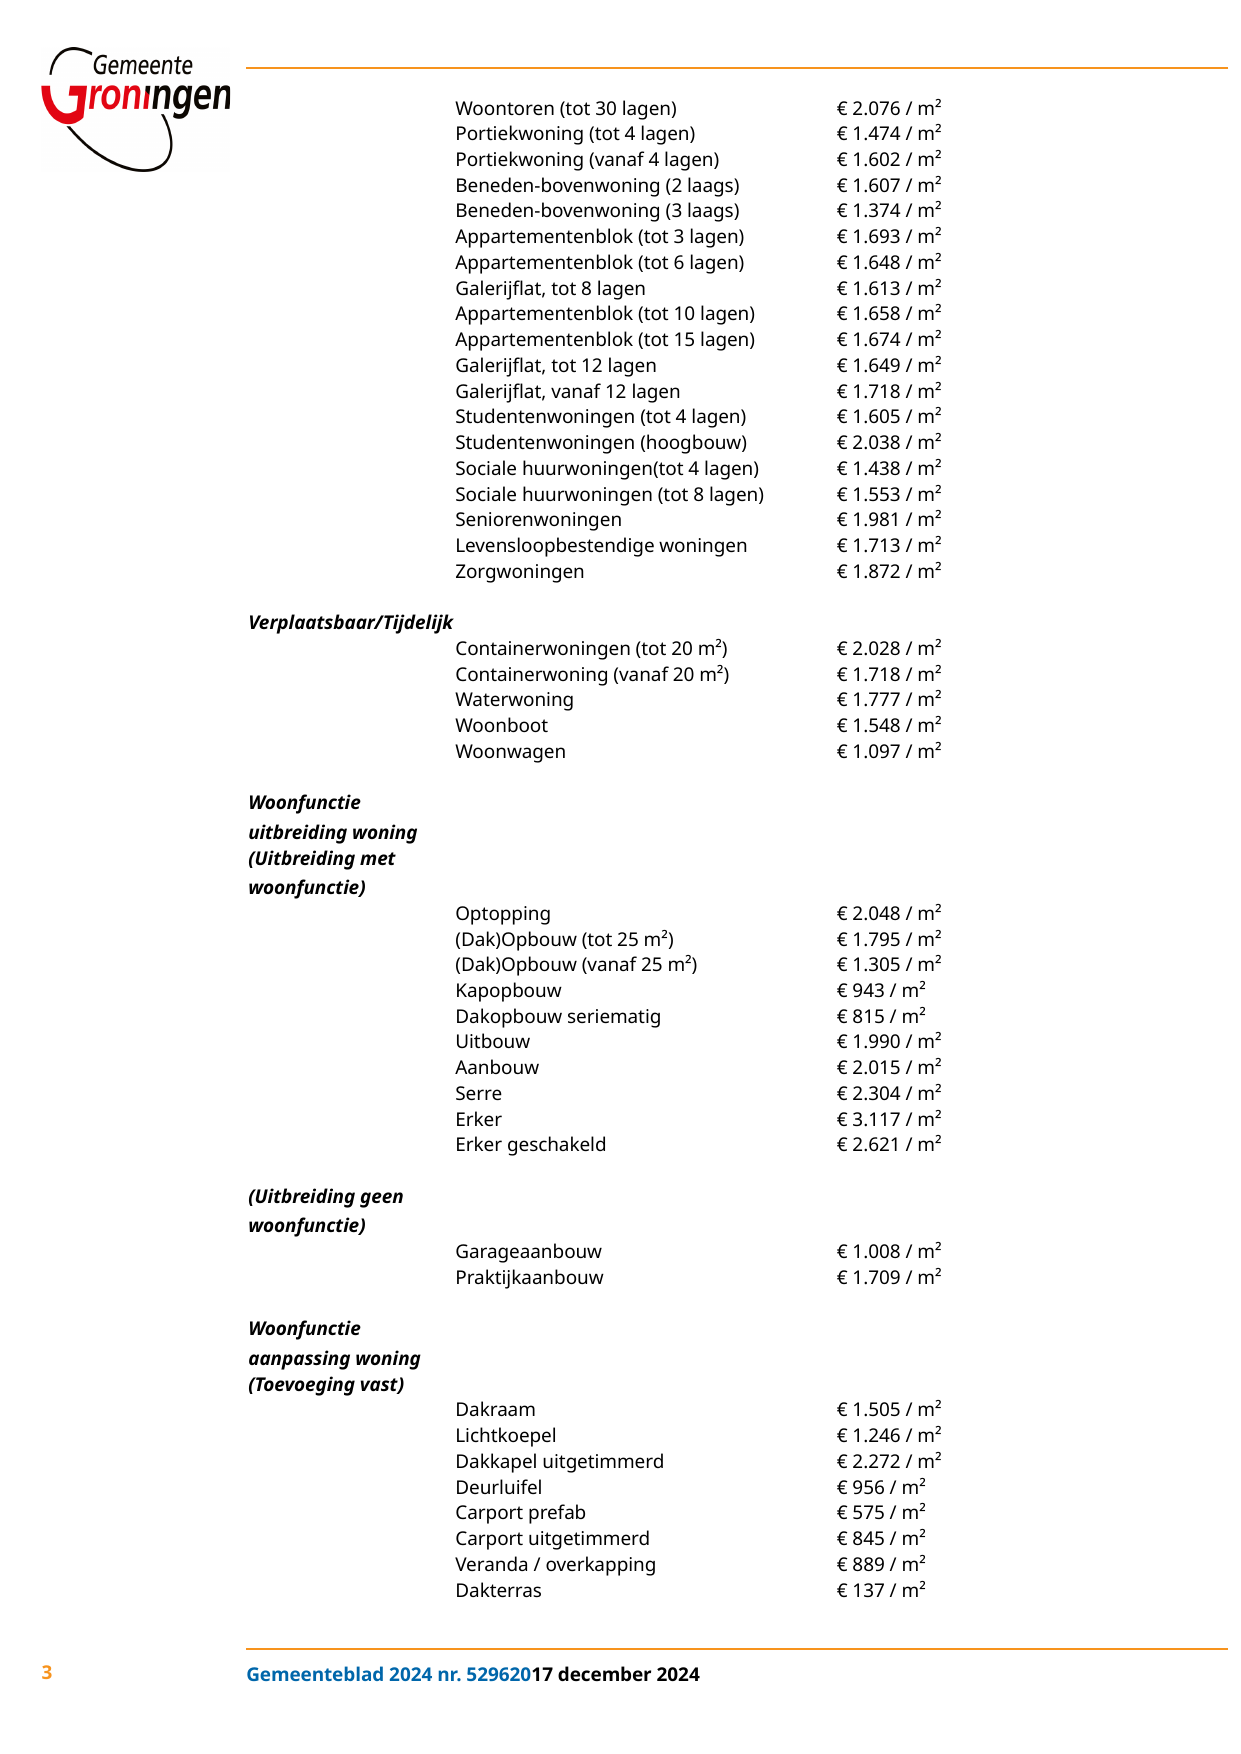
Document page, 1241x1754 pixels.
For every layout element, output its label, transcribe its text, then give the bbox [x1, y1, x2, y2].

table_cell [248, 900, 455, 926]
table_cell [248, 1397, 455, 1422]
table_cell [248, 146, 455, 172]
table_cell [837, 845, 1152, 900]
table_cell [455, 609, 837, 635]
table_cell Waterwoning [455, 687, 837, 712]
table_cell Portiekwoning (tot 4 lagen) [455, 121, 837, 146]
table_cell Verplaatsbaar/Tijdelijk [248, 609, 455, 635]
table_cell [837, 1183, 1152, 1238]
table_cell Woontoren (tot 30 lagen) [455, 95, 837, 121]
table_cell Optopping [455, 900, 837, 926]
table_cell [248, 172, 455, 198]
table_cell Studentenwoningen (tot 4 lagen) [455, 404, 837, 429]
table_cell € 3.117 / m² [837, 1106, 1152, 1132]
table_cell € 1.674 / m² [837, 326, 1152, 352]
table_cell Sociale huurwoningen (tot 8 lagen) [455, 481, 837, 506]
table_cell € 1.374 / m² [837, 198, 1152, 223]
table_cell € 1.981 / m² [837, 506, 1152, 532]
table_cell [455, 845, 837, 900]
table_cell [248, 1551, 455, 1577]
table_cell Beneden-bovenwoning (3 laags) [455, 198, 837, 223]
table_cell Deurluifel [455, 1474, 837, 1499]
table_cell Kapopbouw [455, 977, 837, 1003]
table_cell € 1.548 / m² [837, 712, 1152, 738]
table_cell [248, 712, 455, 738]
table_cell € 2.076 / m² [837, 95, 1152, 121]
table_cell [248, 352, 455, 378]
table_cell € 1.658 / m² [837, 301, 1152, 326]
table_cell € 1.505 / m² [837, 1397, 1152, 1422]
table_cell Galerijflat, tot 12 lagen [455, 352, 837, 378]
table_cell € 2.015 / m² [837, 1055, 1152, 1080]
table_cell [455, 1158, 837, 1183]
table_cell [248, 1474, 455, 1499]
table_cell Appartementenblok (tot 15 lagen) [455, 326, 837, 352]
table_cell € 1.718 / m² [837, 661, 1152, 687]
table_cell € 137 / m² [837, 1577, 1152, 1602]
table_cell € 2.272 / m² [837, 1448, 1152, 1474]
table_cell € 1.602 / m² [837, 146, 1152, 172]
table_cell [248, 1003, 455, 1029]
table_cell € 1.795 / m² [837, 926, 1152, 952]
table_cell [248, 224, 455, 249]
table_cell Appartementenblok (tot 6 lagen) [455, 249, 837, 275]
picture [41, 47, 231, 172]
table_cell Carport uitgetimmerd [455, 1525, 837, 1551]
table_cell [248, 249, 455, 275]
table_cell € 845 / m² [837, 1525, 1152, 1551]
table_cell € 1.246 / m² [837, 1423, 1152, 1448]
table_cell [248, 506, 455, 532]
table_cell € 575 / m² [837, 1500, 1152, 1525]
table_cell € 815 / m² [837, 1003, 1152, 1029]
table_cell € 1.097 / m² [837, 738, 1152, 764]
table_cell [248, 764, 455, 789]
table_cell € 1.438 / m² [837, 455, 1152, 481]
table_cell Dakkapel uitgetimmerd [455, 1448, 837, 1474]
table_cell Veranda / overkapping [455, 1551, 837, 1577]
table_cell Galerijflat, vanaf 12 lagen [455, 378, 837, 403]
table_cell [248, 95, 455, 121]
table_cell Woonfunctie aanpassing woning [248, 1316, 455, 1371]
table_cell [455, 1316, 837, 1371]
table_cell [248, 635, 455, 661]
table_cell Appartementenblok (tot 3 lagen) [455, 224, 837, 249]
table_cell [455, 1183, 837, 1238]
table_cell [248, 926, 455, 952]
table_cell [455, 764, 837, 789]
table_cell (Uitbreiding met woonfunctie) [248, 845, 455, 900]
table_cell [248, 429, 455, 455]
table_cell € 1.305 / m² [837, 952, 1152, 977]
table_cell Lichtkoepel [455, 1423, 837, 1448]
table_cell Serre [455, 1080, 837, 1106]
table_cell [248, 1239, 455, 1264]
table_cell Erker geschakeld [455, 1132, 837, 1157]
table_cell (Uitbreiding geen woonfunctie) [248, 1183, 455, 1238]
table_cell [837, 1371, 1152, 1397]
table_cell [248, 661, 455, 687]
table_cell [248, 1055, 455, 1080]
table_cell [837, 584, 1152, 609]
table_cell € 943 / m² [837, 977, 1152, 1003]
table_cell [248, 687, 455, 712]
table_cell € 1.649 / m² [837, 352, 1152, 378]
table_cell [248, 1029, 455, 1054]
table_cell [248, 1264, 455, 1290]
table_cell Zorgwoningen [455, 558, 837, 584]
table_cell [248, 1577, 455, 1602]
table_cell € 1.718 / m² [837, 378, 1152, 403]
table_cell Containerwoningen (tot 20 m²) [455, 635, 837, 661]
table_cell [248, 977, 455, 1003]
table_cell Beneden-bovenwoning (2 laags) [455, 172, 837, 198]
table_cell Appartementenblok (tot 10 lagen) [455, 301, 837, 326]
table_cell Aanbouw [455, 1055, 837, 1080]
table_cell [837, 764, 1152, 789]
table_cell € 1.709 / m² [837, 1264, 1152, 1290]
table_cell € 1.693 / m² [837, 224, 1152, 249]
table_cell [455, 1290, 837, 1316]
table_cell Woonfunctie uitbreiding woning [248, 790, 455, 845]
table_cell [837, 1290, 1152, 1316]
table_cell [248, 301, 455, 326]
table_cell Woonboot [455, 712, 837, 738]
table_cell [248, 584, 455, 609]
table_cell [248, 275, 455, 301]
table_cell € 2.028 / m² [837, 635, 1152, 661]
table_cell € 1.008 / m² [837, 1239, 1152, 1264]
table_cell [248, 1500, 455, 1525]
table_cell € 2.048 / m² [837, 900, 1152, 926]
table_cell Erker [455, 1106, 837, 1132]
table_cell € 2.621 / m² [837, 1132, 1152, 1157]
table_cell [248, 455, 455, 481]
table_cell Galerijflat, tot 8 lagen [455, 275, 837, 301]
table_cell [455, 1371, 837, 1397]
table_cell Dakterras [455, 1577, 837, 1602]
table_cell Containerwoning (vanaf 20 m²) [455, 661, 837, 687]
table_cell € 2.038 / m² [837, 429, 1152, 455]
table_cell € 1.713 / m² [837, 532, 1152, 558]
table_cell € 956 / m² [837, 1474, 1152, 1499]
table_cell € 1.553 / m² [837, 481, 1152, 506]
table_cell [248, 738, 455, 764]
table_cell Seniorenwoningen [455, 506, 837, 532]
table_cell € 1.607 / m² [837, 172, 1152, 198]
table_cell [455, 584, 837, 609]
table_cell (Dak)Opbouw (vanaf 25 m²) [455, 952, 837, 977]
table_cell [248, 326, 455, 352]
table_cell [837, 1158, 1152, 1183]
table_cell Praktijkaanbouw [455, 1264, 837, 1290]
table_cell (Dak)Opbouw (tot 25 m²) [455, 926, 837, 952]
table_cell [248, 1158, 455, 1183]
table_cell [837, 790, 1152, 845]
table_cell [248, 1106, 455, 1132]
table_cell [248, 378, 455, 403]
table_cell Dakraam [455, 1397, 837, 1422]
table_cell € 1.990 / m² [837, 1029, 1152, 1054]
table_cell € 1.777 / m² [837, 687, 1152, 712]
table_cell Woonwagen [455, 738, 837, 764]
table_cell [837, 1316, 1152, 1371]
table_cell [837, 609, 1152, 635]
table_cell (Toevoeging vast) [248, 1371, 455, 1397]
table_cell [248, 481, 455, 506]
table_cell € 889 / m² [837, 1551, 1152, 1577]
table_cell [248, 121, 455, 146]
table_cell [248, 1080, 455, 1106]
table_cell [248, 952, 455, 977]
table_cell [248, 1290, 455, 1316]
table_cell Uitbouw [455, 1029, 837, 1054]
table_cell Carport prefab [455, 1500, 837, 1525]
table_cell Levensloopbestendige woningen [455, 532, 837, 558]
table_cell Sociale huurwoningen(tot 4 lagen) [455, 455, 837, 481]
table_cell [248, 198, 455, 223]
table_cell € 1.648 / m² [837, 249, 1152, 275]
table_cell Garageaanbouw [455, 1239, 837, 1264]
table_cell € 1.613 / m² [837, 275, 1152, 301]
table_cell [455, 790, 837, 845]
table_cell Portiekwoning (vanaf 4 lagen) [455, 146, 837, 172]
table_cell [248, 1448, 455, 1474]
table_cell Studentenwoningen (hoogbouw) [455, 429, 837, 455]
table_cell € 1.605 / m² [837, 404, 1152, 429]
table_cell € 2.304 / m² [837, 1080, 1152, 1106]
table_cell [248, 1132, 455, 1157]
table_cell [248, 404, 455, 429]
table_cell € 1.872 / m² [837, 558, 1152, 584]
table_cell [248, 1525, 455, 1551]
table_cell Dakopbouw seriematig [455, 1003, 837, 1029]
table_cell € 1.474 / m² [837, 121, 1152, 146]
table_cell [248, 532, 455, 558]
table_cell [248, 1423, 455, 1448]
table_cell [248, 558, 455, 584]
